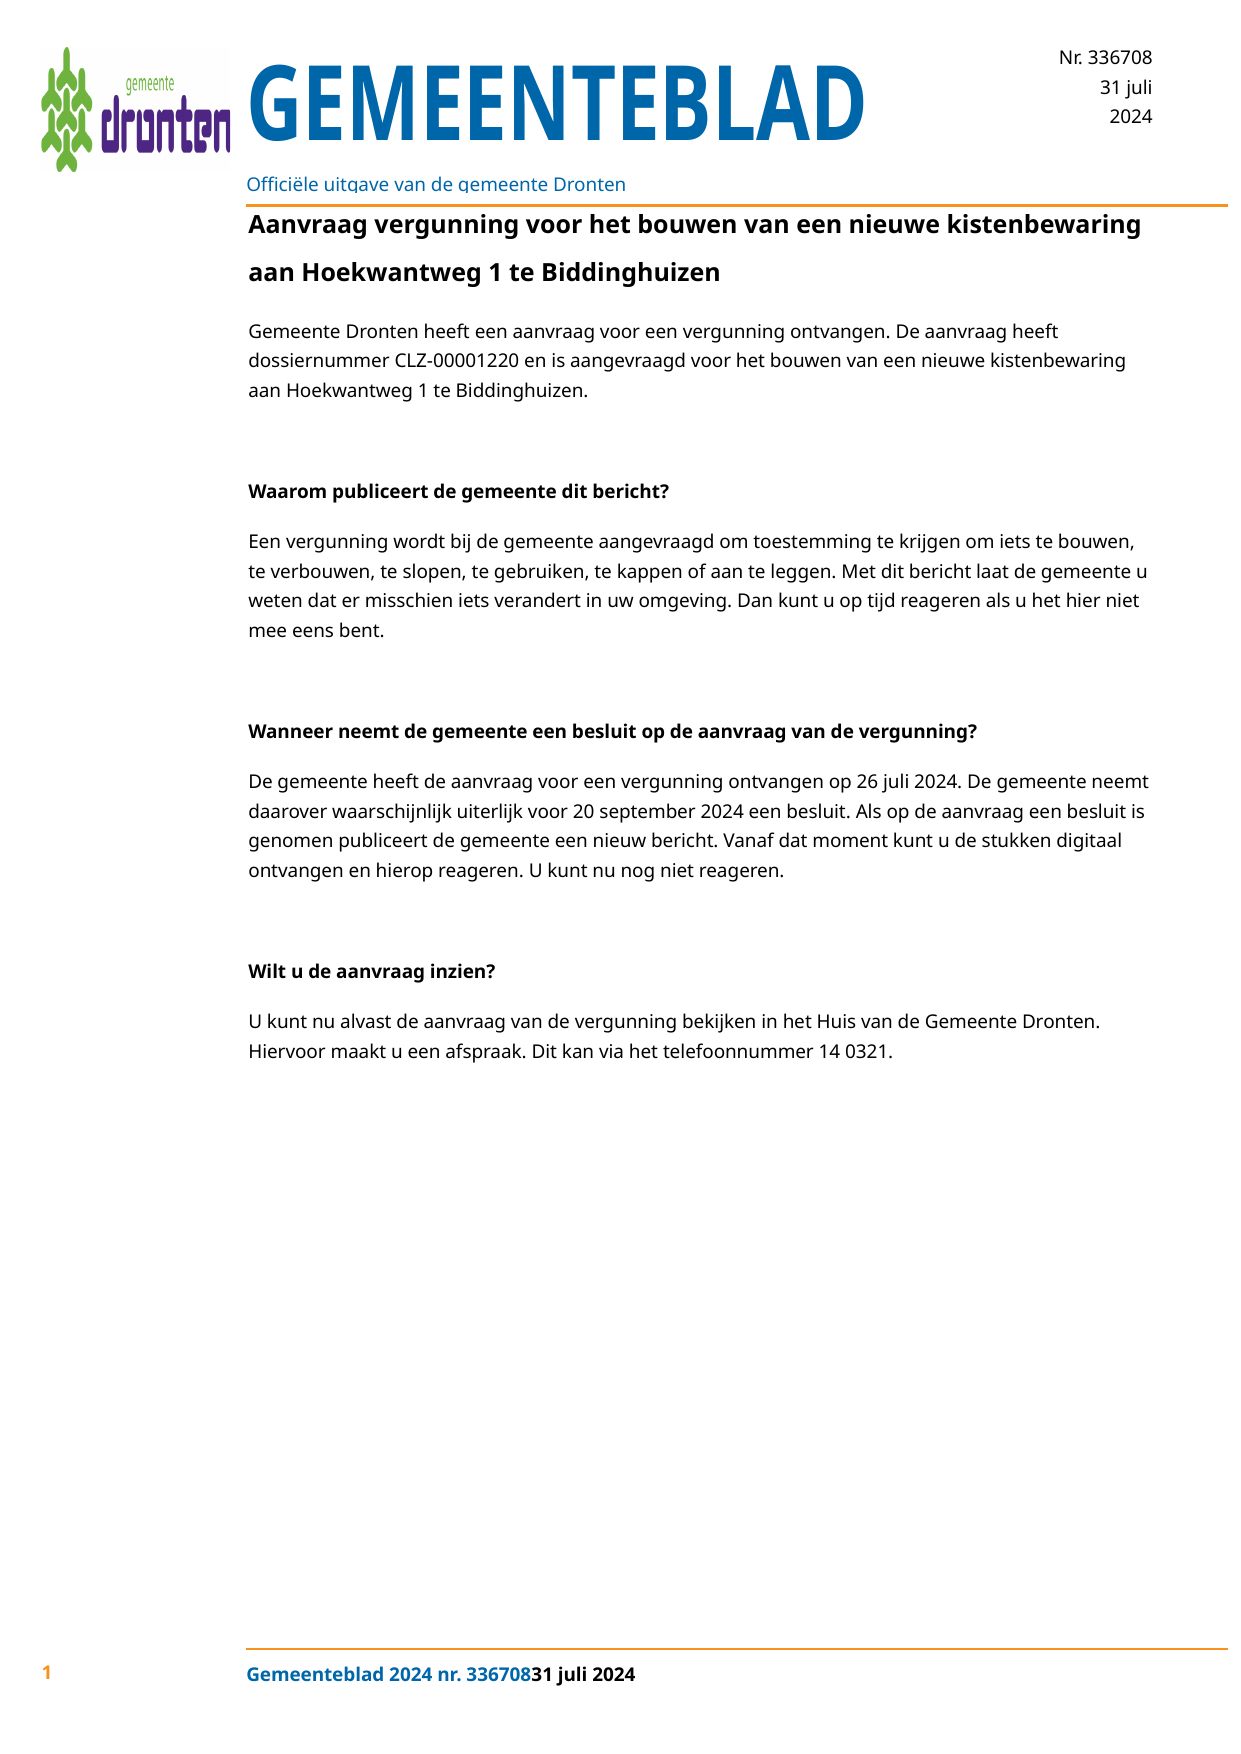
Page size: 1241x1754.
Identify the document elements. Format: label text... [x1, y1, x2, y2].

text Aanvraag vergunning voor het bouwen van een nieuwe kistenbewaring aan Hoekwantweg 1 te Biddinghuizen [248, 207, 1152, 288]
text Waarom publiceert de gemeente dit bericht? [248, 478, 1152, 504]
text U kunt nu alvast de aanvraag van de vergunning bekijken in het Huis van de Gemeente Dronten. Hiervoor maakt u een afspraak. Dit kan via het telefoonnummer 14 0321. [248, 1008, 1152, 1064]
text Wilt u de aanvraag inzien? [248, 958, 1152, 984]
text Gemeente Dronten heeft een aanvraag voor een vergunning ontvangen. De aanvraag heeft dossiernummer CLZ-00001220 en is aangevraagd voor het bouwen van een nieuwe kistenbewaring aan Hoekwantweg 1 te Biddinghuizen. [248, 318, 1152, 403]
text De gemeente heeft de aanvraag voor een vergunning ontvangen op 26 juli 2024. De gemeente neemt daarover waarschijnlijk uiterlijk voor 20 september 2024 een besluit. Als op de aanvraag een besluit is genomen publiceert de gemeente een nieuw bericht. Vanaf dat moment kunt u de stukken digitaal ontvangen en hierop reageren. U kunt nu nog niet reageren. [248, 768, 1152, 883]
text Een vergunning wordt bij de gemeente aangevraagd om toestemming te krijgen om iets te bouwen, te verbouwen, te slopen, te gebruiken, te kappen of aan te leggen. Met dit bericht laat de gemeente u weten dat er misschien iets verandert in uw omgeving. Dan kunt u op tijd reageren als u het hier niet mee eens bent. [248, 528, 1152, 643]
text Wanneer neemt de gemeente een besluit op de aanvraag van de vergunning? [248, 718, 1152, 744]
picture [41, 47, 231, 172]
